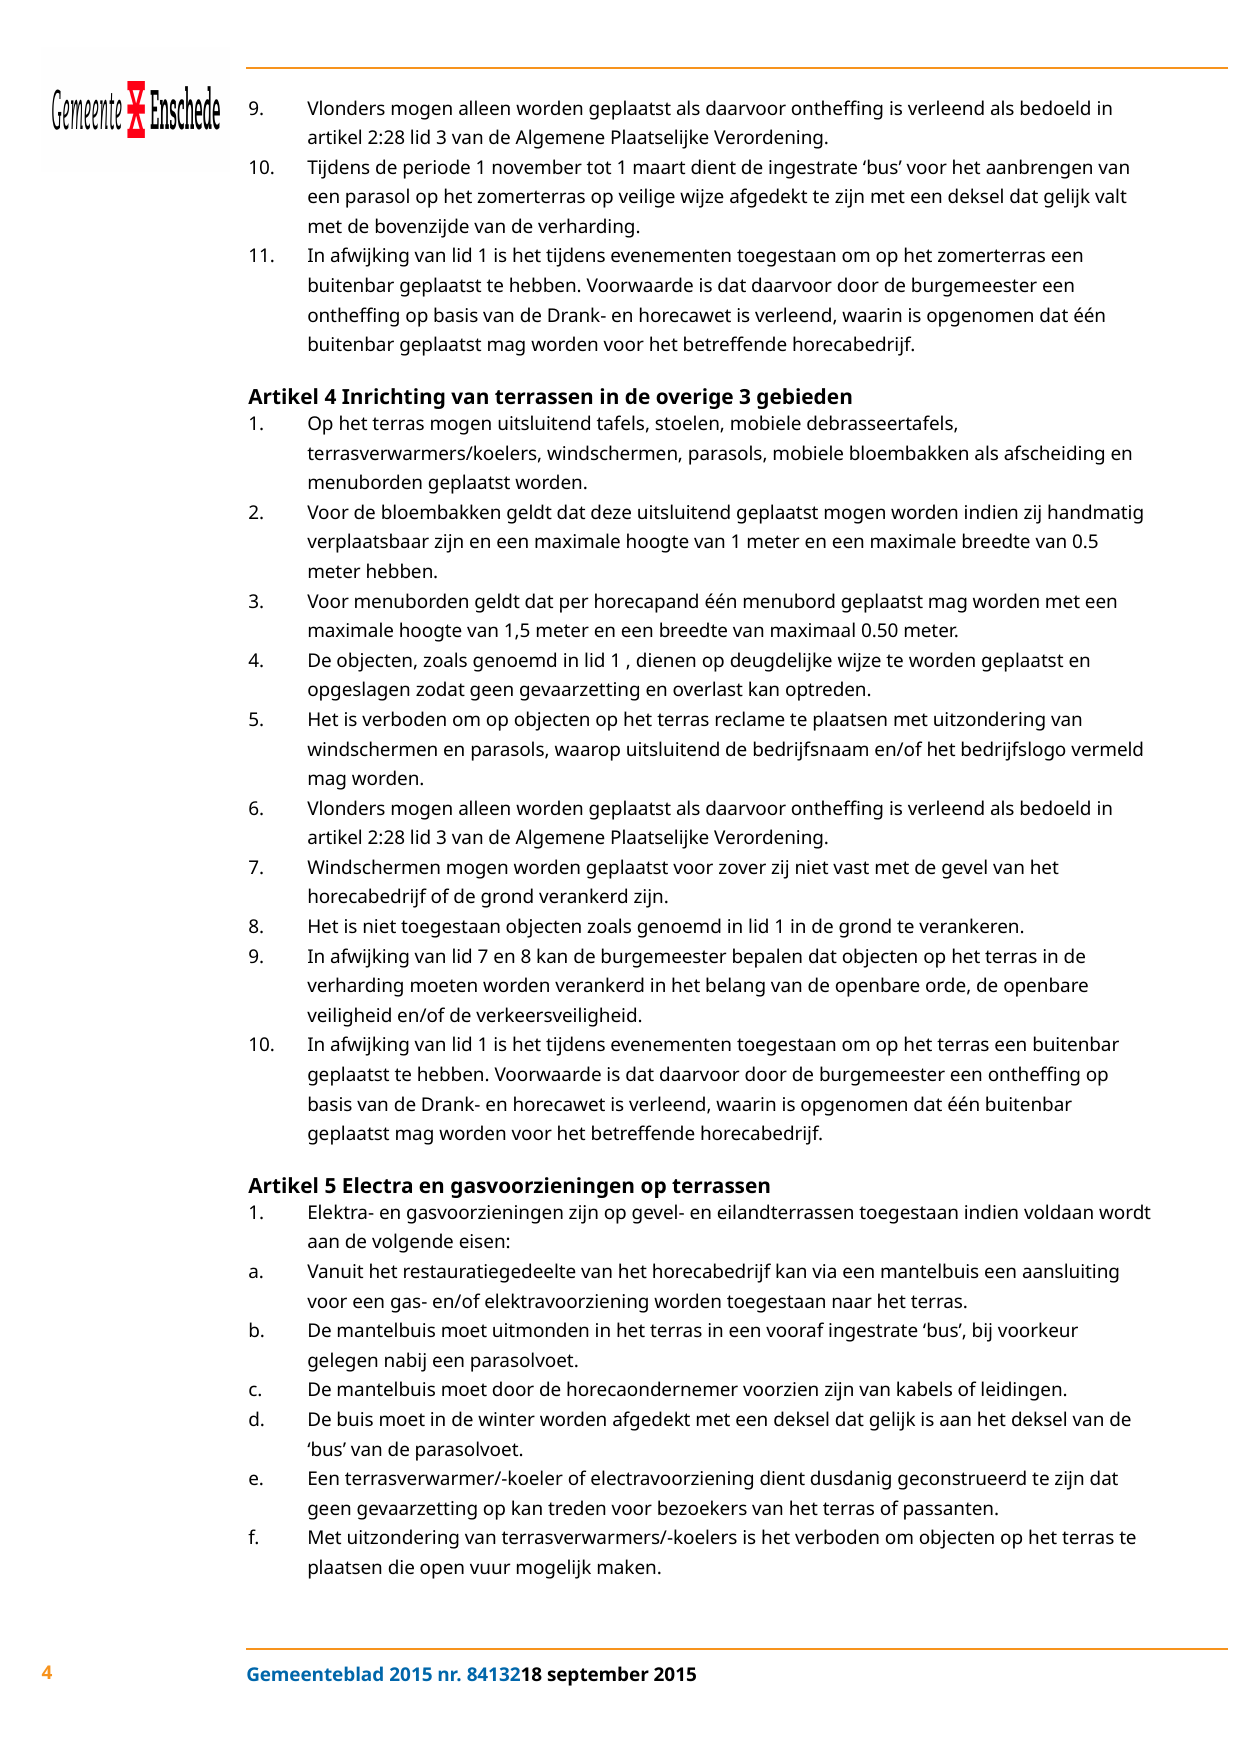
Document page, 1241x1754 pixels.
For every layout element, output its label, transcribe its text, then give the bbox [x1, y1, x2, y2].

list De mantelbuis moet door de horecaondernemer voorzien zijn van kabels of leidingen. [248, 1377, 1152, 1402]
list In afwijking van lid 1 is het tijdens evenementen toegestaan om op het terras een buitenbar geplaatst te hebben. Voorwaarde is dat daarvoor door de burgemeester een ontheffing op basis van de Drank- en horecawet is verleend, waarin is opgenomen dat één buitenbar geplaatst mag worden voor het betreffende horecabedrijf. [248, 1032, 1152, 1146]
list Voor menuborden geldt dat per horecapand één menubord geplaatst mag worden met een maximale hoogte van 1,5 meter en een breedte van maximaal 0.50 meter. [248, 588, 1152, 643]
list Op het terras mogen uitsluitend tafels, stoelen, mobiele debrasseertafels, terrasverwarmers/koelers, windschermen, parasols, mobiele bloembakken als afscheiding en menuborden geplaatst worden. [248, 410, 1152, 495]
list Windschermen mogen worden geplaatst voor zover zij niet vast met de gevel van het horecabedrijf of de grond verankerd zijn. [248, 854, 1152, 909]
list Het is verboden om op objecten op het terras reclame te plaatsen met uitzondering van windschermen en parasols, waarop uitsluitend de bedrijfsnaam en/of het bedrijfslogo vermeld mag worden. [248, 706, 1152, 791]
list Elektra- en gasvoorzieningen zijn op gevel- en eilandterrassen toegestaan indien voldaan wordt aan de volgende eisen: [248, 1199, 1152, 1254]
list De mantelbuis moet uitmonden in het terras in een vooraf ingestrate ‘bus’, bij voorkeur gelegen nabij een parasolvoet. [248, 1317, 1152, 1373]
list Voor de bloembakken geldt dat deze uitsluitend geplaatst mogen worden indien zij handmatig verplaatsbaar zijn en een maximale hoogte van 1 meter en een maximale breedte van 0.5 meter hebben. [248, 499, 1152, 584]
text Artikel 4 Inrichting van terrassen in de overige 3 gebieden [248, 382, 1152, 410]
list In afwijking van lid 1 is het tijdens evenementen toegestaan om op het zomerterras een buitenbar geplaatst te hebben. Voorwaarde is dat daarvoor door de burgemeester een ontheffing op basis van de Drank- en horecawet is verleend, waarin is opgenomen dat één buitenbar geplaatst mag worden voor het betreffende horecabedrijf. [248, 243, 1152, 357]
list Een terrasverwarmer/-koeler of electravoorziening dient dusdanig geconstrueerd te zijn dat geen gevaarzetting op kan treden voor bezoekers van het terras of passanten. [248, 1465, 1152, 1521]
list Vlonders mogen alleen worden geplaatst als daarvoor ontheffing is verleend als bedoeld in artikel 2:28 lid 3 van de Algemene Plaatselijke Verordening. [248, 95, 1152, 150]
list Tijdens de periode 1 november tot 1 maart dient de ingestrate ‘bus’ voor het aanbrengen van een parasol op het zomerterras op veilige wijze afgedekt te zijn met een deksel dat gelijk valt met de bovenzijde van de verharding. [248, 154, 1152, 239]
text Artikel 5 Electra en gasvoorzieningen op terrassen [248, 1171, 1152, 1199]
list De objecten, zoals genoemd in lid 1 , dienen op deugdelijke wijze te worden geplaatst en opgeslagen zodat geen gevaarzetting en overlast kan optreden. [248, 647, 1152, 702]
list Vanuit het restauratiegedeelte van het horecabedrijf kan via een mantelbuis een aansluiting voor een gas- en/of elektravoorziening worden toegestaan naar het terras. [248, 1258, 1152, 1314]
list Met uitzondering van terrasverwarmers/-koelers is het verboden om objecten op het terras te plaatsen die open vuur mogelijk maken. [248, 1524, 1152, 1580]
list Vlonders mogen alleen worden geplaatst als daarvoor ontheffing is verleend als bedoeld in artikel 2:28 lid 3 van de Algemene Plaatselijke Verordening. [248, 795, 1152, 850]
picture [41, 47, 231, 172]
list Het is niet toegestaan objecten zoals genoemd in lid 1 in de grond te verankeren. [248, 913, 1152, 939]
list De buis moet in de winter worden afgedekt met een deksel dat gelijk is aan het deksel van de ‘bus’ van de parasolvoet. [248, 1406, 1152, 1462]
list In afwijking van lid 7 en 8 kan de burgemeester bepalen dat objecten op het terras in de verharding moeten worden verankerd in het belang van de openbare orde, de openbare veiligheid en/of de verkeersveiligheid. [248, 943, 1152, 1028]
